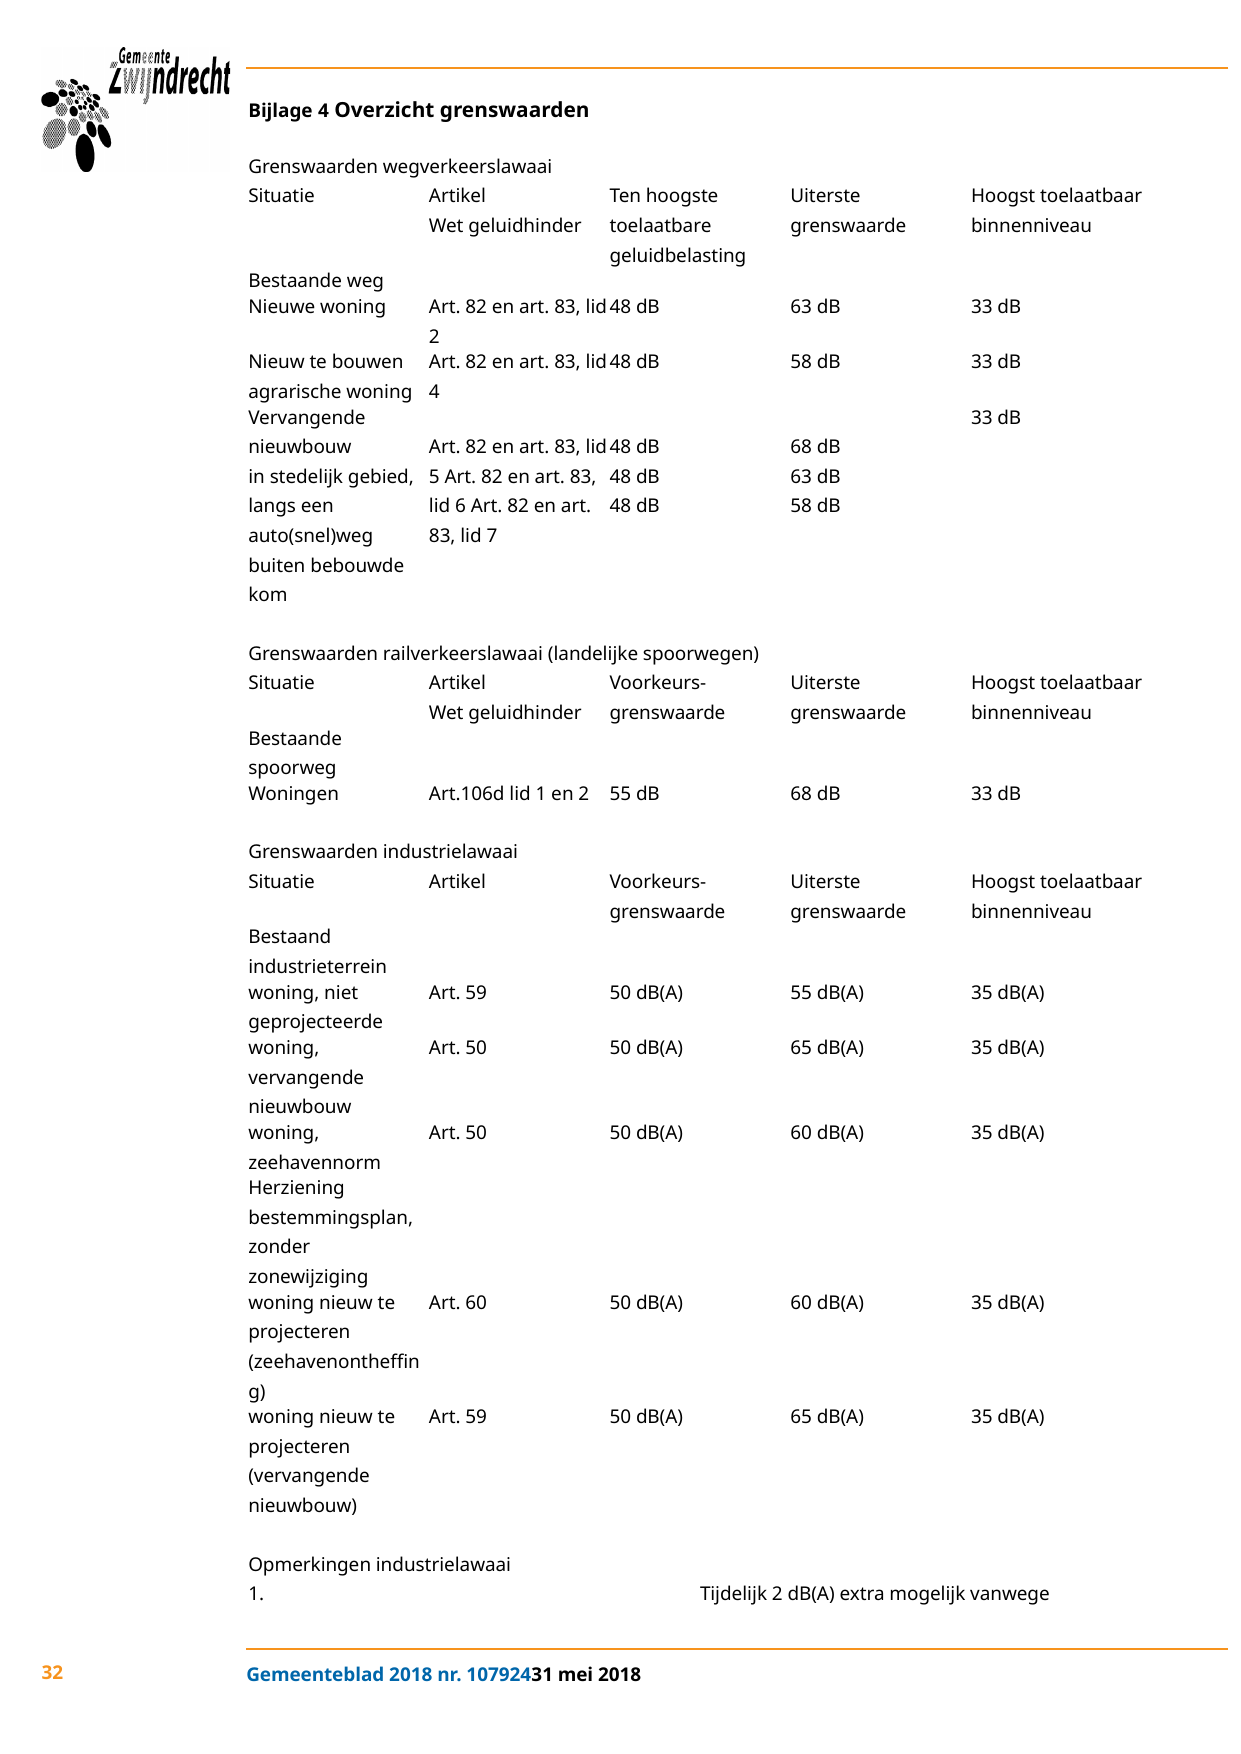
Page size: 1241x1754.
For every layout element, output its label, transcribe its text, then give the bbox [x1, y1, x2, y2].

table_header Situatie [248, 869, 429, 924]
picture [41, 47, 231, 172]
table_cell Vervangende nieuwbouw in stedelijk gebied, langs een auto(snel)weg buiten bebouwde kom [248, 404, 429, 607]
table_cell [609, 1175, 790, 1289]
table_cell Art. 59 [429, 1404, 609, 1518]
table_cell 33 dB [971, 404, 1152, 607]
table_header Voorkeurs-grenswaarde [609, 869, 790, 924]
table_cell Nieuwe woning [248, 293, 429, 348]
table_cell 48 dB 48 dB 48 dB [609, 404, 790, 607]
table_cell 63 dB [790, 293, 971, 348]
table_cell 60 dB(A) [790, 1119, 971, 1174]
text Grenswaarden wegverkeerslawaai [248, 153, 1152, 179]
table_cell 33 dB [971, 293, 1152, 348]
table_header Hoogst toelaatbaar binnenniveau [971, 670, 1152, 725]
table_cell Art. 82 en art. 83, lid 5 Art. 82 en art. 83, lid 6 Art. 82 en art. 83, lid 7 [429, 404, 609, 607]
table_cell 35 dB(A) [971, 1034, 1152, 1119]
table_header 1. [248, 1581, 700, 1606]
table_cell woning nieuw te projecteren (zeehavenontheffing) [248, 1289, 429, 1403]
table_cell 65 dB(A) [790, 1404, 971, 1518]
table_cell 50 dB(A) [609, 1404, 790, 1518]
table_cell [429, 1175, 609, 1289]
table_header Uiterste grenswaarde [790, 183, 971, 267]
text Grenswaarden railverkeerslawaai (landelijke spoorwegen) [248, 640, 1152, 666]
table_cell Art.106d lid 1 en 2 [429, 780, 609, 806]
table_header Hoogst toelaatbaar binnenniveau [971, 869, 1152, 924]
table_header Situatie [248, 183, 429, 267]
table_cell [790, 1175, 971, 1289]
table_cell Art. 60 [429, 1289, 609, 1403]
table_cell 33 dB [971, 349, 1152, 404]
table_cell 33 dB [971, 780, 1152, 806]
table_cell Art. 82 en art. 83, lid 2 [429, 293, 609, 348]
text Opmerkingen industrielawaai [248, 1551, 1152, 1577]
table_header Artikel Wet geluidhinder [429, 670, 609, 725]
table_cell 50 dB(A) [609, 1119, 790, 1174]
table_cell Art. 59 [429, 979, 609, 1034]
table_header Uiterste grenswaarde [790, 670, 971, 725]
table_cell 50 dB(A) [609, 1034, 790, 1119]
table_cell 65 dB(A) [790, 1034, 971, 1119]
table_header Ten hoogste toelaatbare geluidbelasting [609, 183, 790, 267]
table_header Voorkeurs-grenswaarde [609, 670, 790, 725]
table_cell 48 dB [609, 349, 790, 404]
table_cell 68 dB [790, 780, 971, 806]
table_cell Art. 82 en art. 83, lid 4 [429, 349, 609, 404]
table_cell 58 dB [790, 349, 971, 404]
table_cell 50 dB(A) [609, 979, 790, 1034]
table_cell 55 dB [609, 780, 790, 806]
table_header Artikel Wet geluidhinder [429, 183, 609, 267]
table_cell 50 dB(A) [609, 1289, 790, 1403]
table_cell Nieuw te bouwen agrarische woning [248, 349, 429, 404]
table_header Tijdelijk 2 dB(A) extra mogelijk vanwege [700, 1581, 1152, 1606]
table_cell 48 dB [609, 293, 790, 348]
text Grenswaarden industrielawaai [248, 839, 1152, 864]
table_header Situatie [248, 670, 429, 725]
table_cell Bestaand industrieterrein [248, 924, 429, 979]
table_header Artikel [429, 869, 609, 924]
table_cell woning, niet geprojecteerde [248, 979, 429, 1034]
text Bijlage 4 Overzicht grenswaarden [248, 95, 1152, 123]
table_cell 68 dB 63 dB 58 dB [790, 404, 971, 607]
table_cell 55 dB(A) [790, 979, 971, 1034]
table_cell 35 dB(A) [971, 979, 1152, 1034]
table_cell Art. 50 [429, 1034, 609, 1119]
table_cell Art. 50 [429, 1119, 609, 1174]
table_cell [971, 1175, 1152, 1289]
table_cell woning, zeehavennorm [248, 1119, 429, 1174]
table_cell Bestaande spoorweg [248, 725, 429, 780]
table_cell 35 dB(A) [971, 1404, 1152, 1518]
table_cell 35 dB(A) [971, 1289, 1152, 1403]
table_cell Bestaande weg [248, 268, 429, 293]
table_cell woning nieuw te projecteren (vervangende nieuwbouw) [248, 1404, 429, 1518]
table_cell Woningen [248, 780, 429, 806]
table_cell 60 dB(A) [790, 1289, 971, 1403]
table_header Uiterste grenswaarde [790, 869, 971, 924]
table_cell 35 dB(A) [971, 1119, 1152, 1174]
table_header Hoogst toelaatbaar binnenniveau [971, 183, 1152, 267]
table_cell woning, vervangende nieuwbouw [248, 1034, 429, 1119]
table_cell Herziening bestemmingsplan, zonder zonewijziging [248, 1175, 429, 1289]
